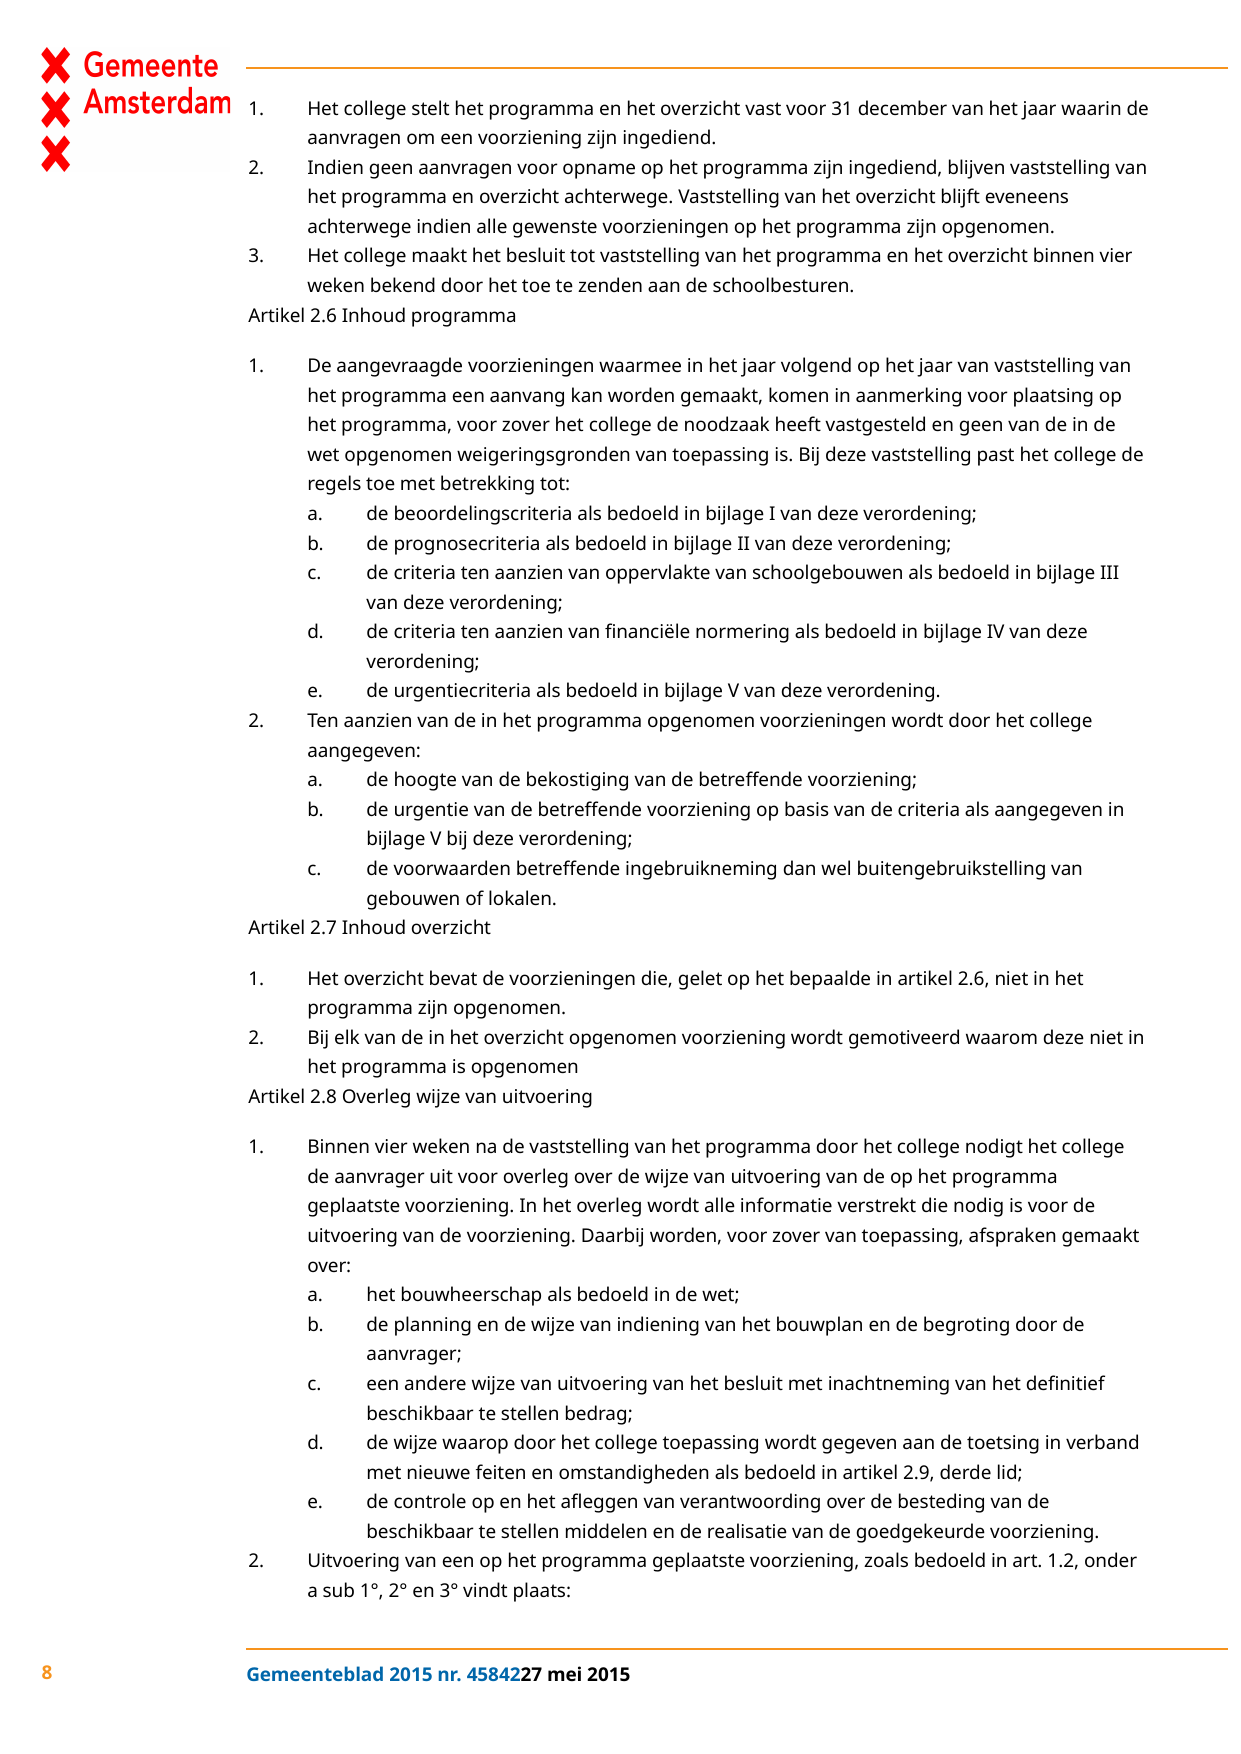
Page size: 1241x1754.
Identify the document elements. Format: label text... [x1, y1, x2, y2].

list Uitvoering van een op het programma geplaatste voorziening, zoals bedoeld in art. 1.2, onder a sub 1°, 2° en 3° vindt plaats: [248, 1548, 1152, 1603]
list de voorwaarden betreffende ingebruikneming dan wel buitengebruikstelling van gebouwen of lokalen. [307, 855, 1152, 911]
list de criteria ten aanzien van oppervlakte van schoolgebouwen als bedoeld in bijlage III van deze verordening; [307, 559, 1152, 615]
list Ten aanzien van de in het programma opgenomen voorzieningen wordt door het college aangegeven: [248, 707, 1152, 763]
picture [41, 47, 231, 172]
list de prognosecriteria als bedoeld in bijlage II van deze verordening; [307, 530, 1152, 556]
list Indien geen aanvragen voor opname op het programma zijn ingediend, blijven vaststelling van het programma en overzicht achterwege. Vaststelling van het overzicht blijft eveneens achterwege indien alle gewenste voorzieningen op het programma zijn opgenomen. [248, 154, 1152, 239]
list Het college stelt het programma en het overzicht vast voor 31 december van het jaar waarin de aanvragen om een voorziening zijn ingediend. [248, 95, 1152, 150]
list Binnen vier weken na de vaststelling van het programma door het college nodigt het college de aanvrager uit voor overleg over de wijze van uitvoering van de op het programma geplaatste voorziening. In het overleg wordt alle informatie verstrekt die nodig is voor de uitvoering van de voorziening. Daarbij worden, voor zover van toepassing, afspraken gemaakt over: [248, 1133, 1152, 1278]
list De aangevraagde voorzieningen waarmee in het jaar volgend op het jaar van vaststelling van het programma een aanvang kan worden gemaakt, komen in aanmerking voor plaatsing op het programma, voor zover het college de noodzaak heeft vastgesteld en geen van de in de wet opgenomen weigeringsgronden van toepassing is. Bij deze vaststelling past het college de regels toe met betrekking tot: [248, 352, 1152, 496]
list de hoogte van de bekostiging van de betreffende voorziening; [307, 766, 1152, 792]
text Artikel 2.7 Inhoud overzicht [248, 914, 1152, 940]
list de controle op en het afleggen van verantwoording over de besteding van de beschikbaar te stellen middelen en de realisatie van de goedgekeurde voorziening. [307, 1488, 1152, 1544]
text Artikel 2.8 Overleg wijze van uitvoering [248, 1083, 1152, 1109]
list het bouwheerschap als bedoeld in de wet; [307, 1281, 1152, 1307]
list de beoordelingscriteria als bedoeld in bijlage I van deze verordening; [307, 500, 1152, 526]
list de urgentie van de betreffende voorziening op basis van de criteria als aangegeven in bijlage V bij deze verordening; [307, 796, 1152, 851]
text Artikel 2.6 Inhoud programma [248, 302, 1152, 328]
list Bij elk van de in het overzicht opgenomen voorziening wordt gemotiveerd waarom deze niet in het programma is opgenomen [248, 1024, 1152, 1079]
list Het college maakt het besluit tot vaststelling van het programma en het overzicht binnen vier weken bekend door het toe te zenden aan de schoolbesturen. [248, 243, 1152, 298]
list de wijze waarop door het college toepassing wordt gegeven aan de toetsing in verband met nieuwe feiten en omstandigheden als bedoeld in artikel 2.9, derde lid; [307, 1429, 1152, 1485]
list de planning en de wijze van indiening van het bouwplan en de begroting door de aanvrager; [307, 1311, 1152, 1366]
list een andere wijze van uitvoering van het besluit met inachtneming van het definitief beschikbaar te stellen bedrag; [307, 1370, 1152, 1426]
list de urgentiecriteria als bedoeld in bijlage V van deze verordening. [307, 678, 1152, 703]
list de criteria ten aanzien van financiële normering als bedoeld in bijlage IV van deze verordening; [307, 618, 1152, 674]
list Het overzicht bevat de voorzieningen die, gelet op het bepaalde in artikel 2.6, niet in het programma zijn opgenomen. [248, 965, 1152, 1020]
